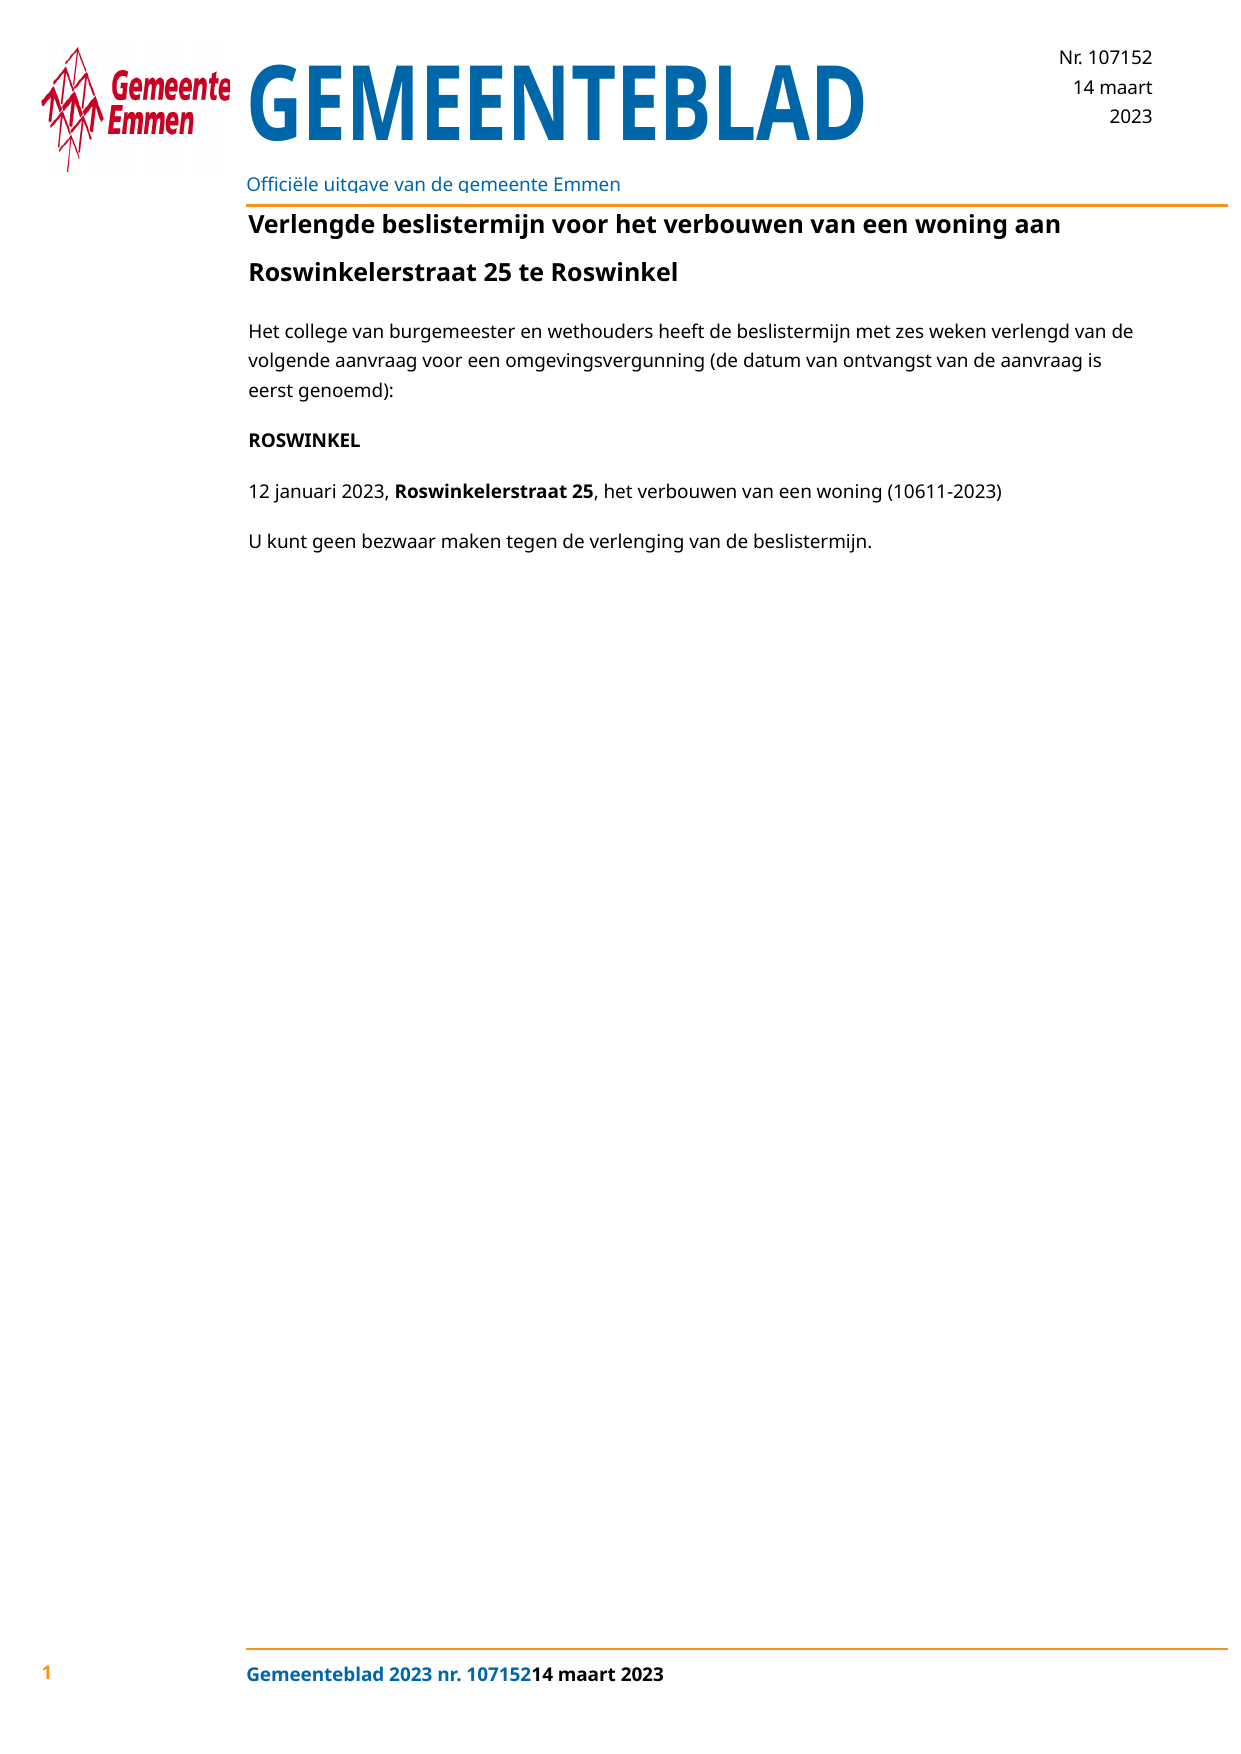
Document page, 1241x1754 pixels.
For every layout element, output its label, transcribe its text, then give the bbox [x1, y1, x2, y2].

text U kunt geen bezwaar maken tegen de verlenging van de beslistermijn. [248, 528, 1152, 554]
text Het college van burgemeester en wethouders heeft de beslistermijn met zes weken verlengd van de volgende aanvraag voor een omgevingsvergunning (de datum van ontvangst van de aanvraag is eerst genoemd): [248, 318, 1152, 403]
text Verlengde beslistermijn voor het verbouwen van een woning aan Roswinkelerstraat 25 te Roswinkel [248, 207, 1152, 288]
text ROSWINKEL [248, 427, 1152, 453]
picture [41, 47, 231, 172]
text 12 januari 2023, Roswinkelerstraat 25, het verbouwen van een woning (10611-2023) [248, 478, 1152, 504]
